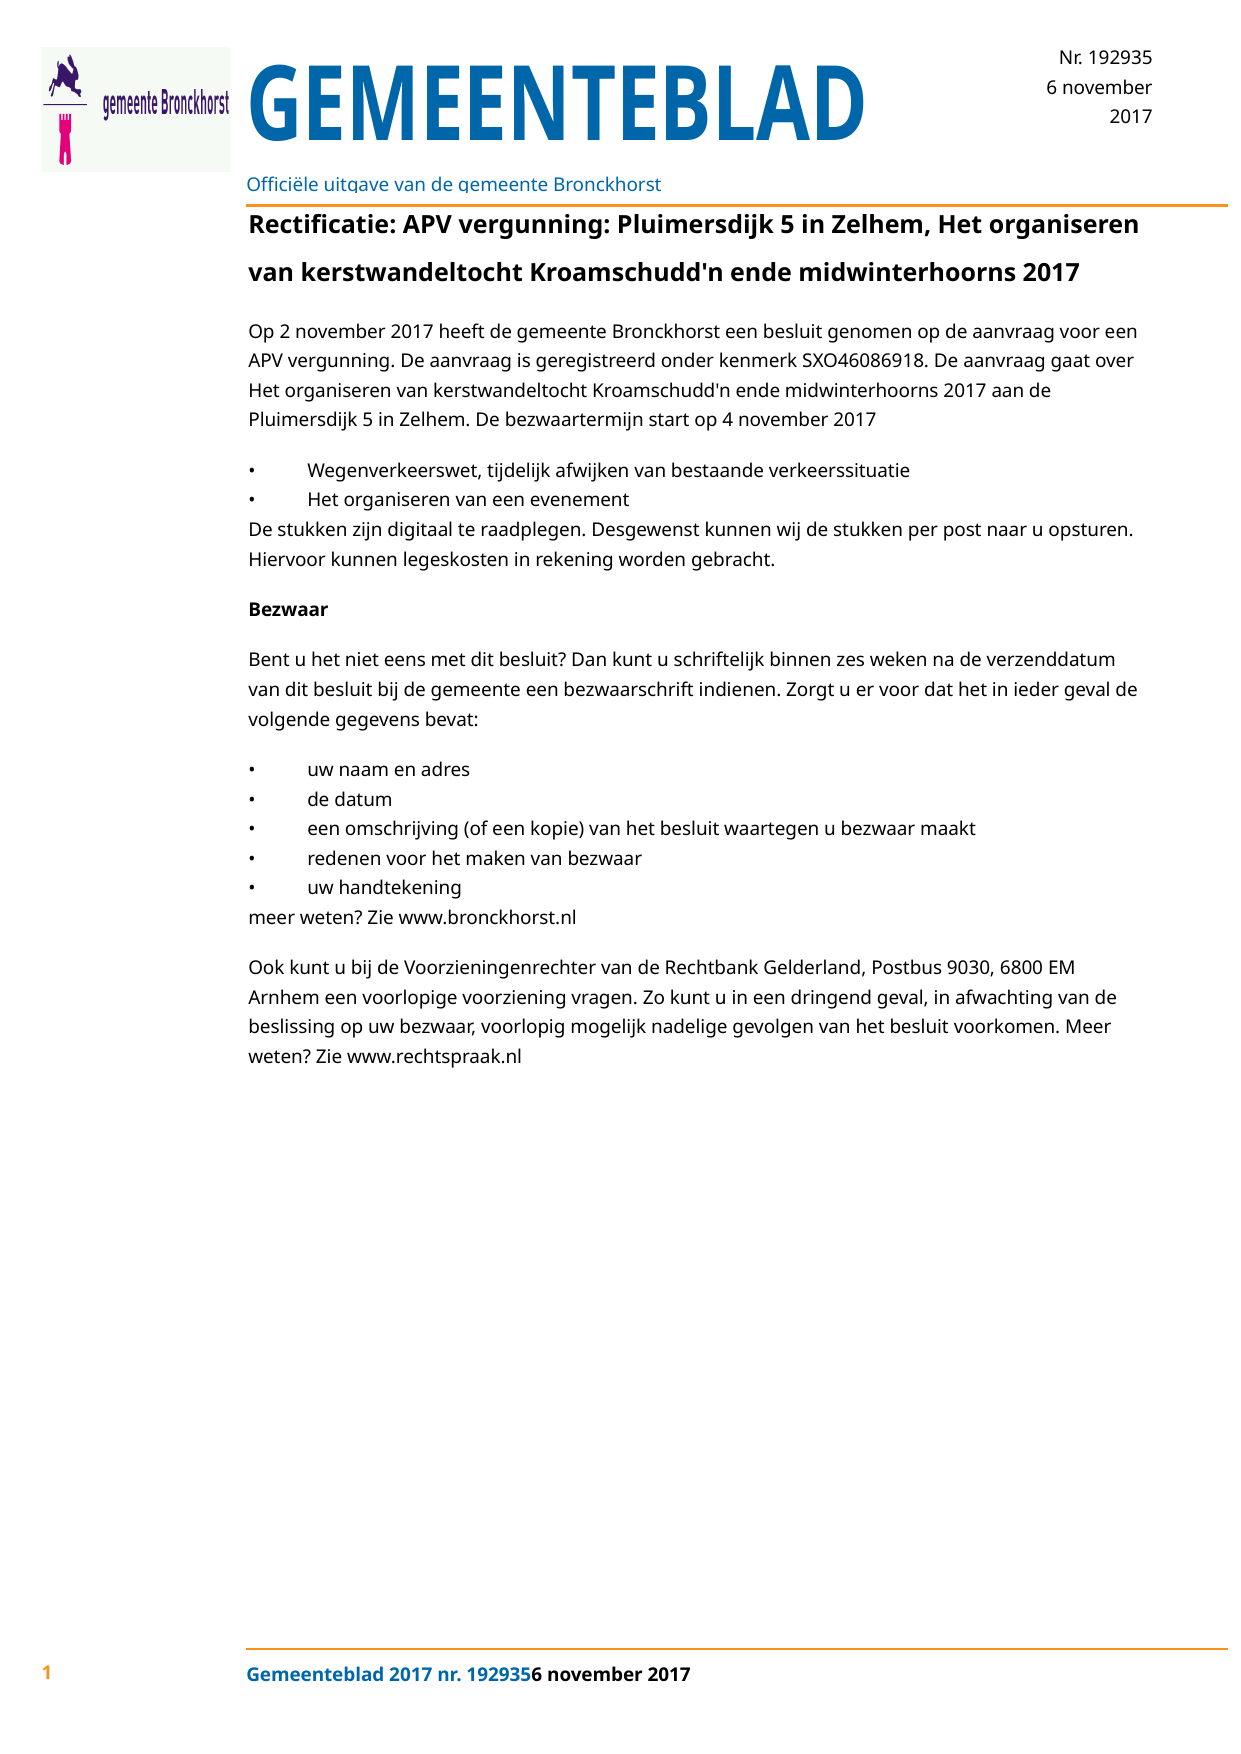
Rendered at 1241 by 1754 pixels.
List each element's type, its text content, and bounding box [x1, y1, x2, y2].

list redenen voor het maken van bezwaar [248, 845, 1152, 871]
text Rectificatie: APV vergunning: Pluimersdijk 5 in Zelhem, Het organiseren van kerstwandeltocht Kroamschudd'n ende midwinterhoorns 2017 [248, 207, 1152, 288]
text Bent u het niet eens met dit besluit? Dan kunt u schriftelijk binnen zes weken na de verzenddatum van dit besluit bij de gemeente een bezwaarschrift indienen. Zorgt u er voor dat het in ieder geval de volgende gegevens bevat: [248, 647, 1152, 732]
text Bezwaar [248, 596, 1152, 622]
text meer weten? Zie www.bronckhorst.nl [248, 904, 1152, 930]
list de datum [248, 786, 1152, 812]
list een omschrijving (of een kopie) van het besluit waartegen u bezwaar maakt [248, 815, 1152, 841]
list uw handtekening [248, 874, 1152, 900]
list Wegenverkeerswet, tijdelijk afwijken van bestaande verkeerssituatie [248, 457, 1152, 483]
list uw naam en adres [248, 756, 1152, 782]
text De stukken zijn digitaal te raadplegen. Desgewenst kunnen wij de stukken per post naar u opsturen. Hiervoor kunnen legeskosten in rekening worden gebracht. [248, 516, 1152, 572]
list Het organiseren van een evenement [248, 487, 1152, 512]
picture [41, 47, 231, 172]
text Ook kunt u bij de Voorzieningenrechter van de Rechtbank Gelderland, Postbus 9030, 6800 EM Arnhem een voorlopige voorziening vragen. Zo kunt u in een dringend geval, in afwachting van de beslissing op uw bezwaar, voorlopig mogelijk nadelige gevolgen van het besluit voorkomen. Meer weten? Zie www.rechtspraak.nl [248, 954, 1152, 1069]
text Op 2 november 2017 heeft de gemeente Bronckhorst een besluit genomen op de aanvraag voor een APV vergunning. De aanvraag is geregistreerd onder kenmerk SXO46086918. De aanvraag gaat over Het organiseren van kerstwandeltocht Kroamschudd'n ende midwinterhoorns 2017 aan de Pluimersdijk 5 in Zelhem. De bezwaartermijn start op 4 november 2017 [248, 318, 1152, 432]
